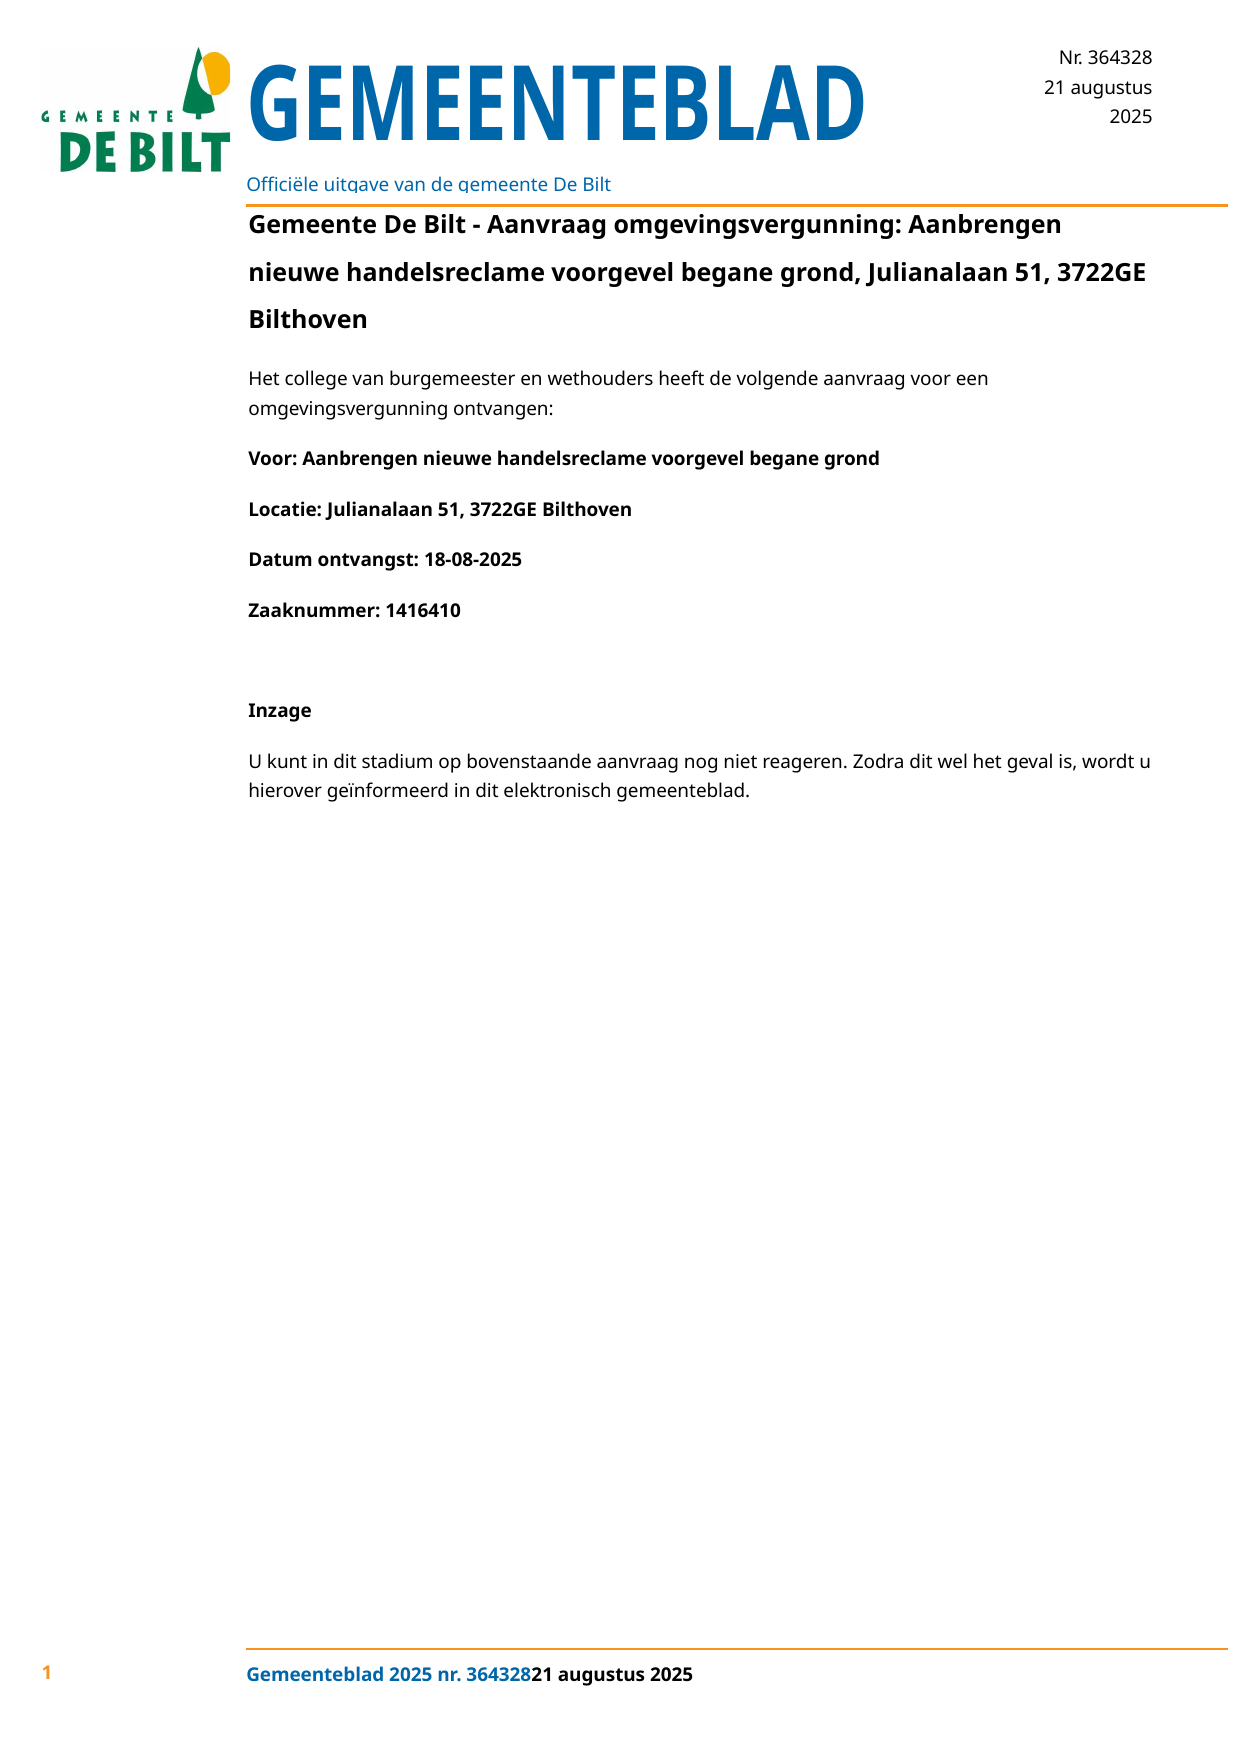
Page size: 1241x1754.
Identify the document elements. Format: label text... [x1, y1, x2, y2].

text Gemeente De Bilt - Aanvraag omgevingsvergunning: Aanbrengen nieuwe handelsreclame voorgevel begane grond, Julianalaan 51, 3722GE Bilthoven [248, 207, 1152, 336]
text Voor: Aanbrengen nieuwe handelsreclame voorgevel begane grond [248, 446, 1152, 471]
text Datum ontvangst: 18-08-2025 [248, 546, 1152, 572]
picture [41, 47, 231, 172]
text Locatie: Julianalaan 51, 3722GE Bilthoven [248, 496, 1152, 522]
text U kunt in dit stadium op bovenstaande aanvraag nog niet reageren. Zodra dit wel het geval is, wordt u hierover geïnformeerd in dit elektronisch gemeenteblad. [248, 748, 1152, 803]
text Het college van burgemeester en wethouders heeft de volgende aanvraag voor een omgevingsvergunning ontvangen: [248, 366, 1152, 421]
text Zaaknummer: 1416410 [248, 597, 1152, 622]
text Inzage [248, 698, 1152, 723]
